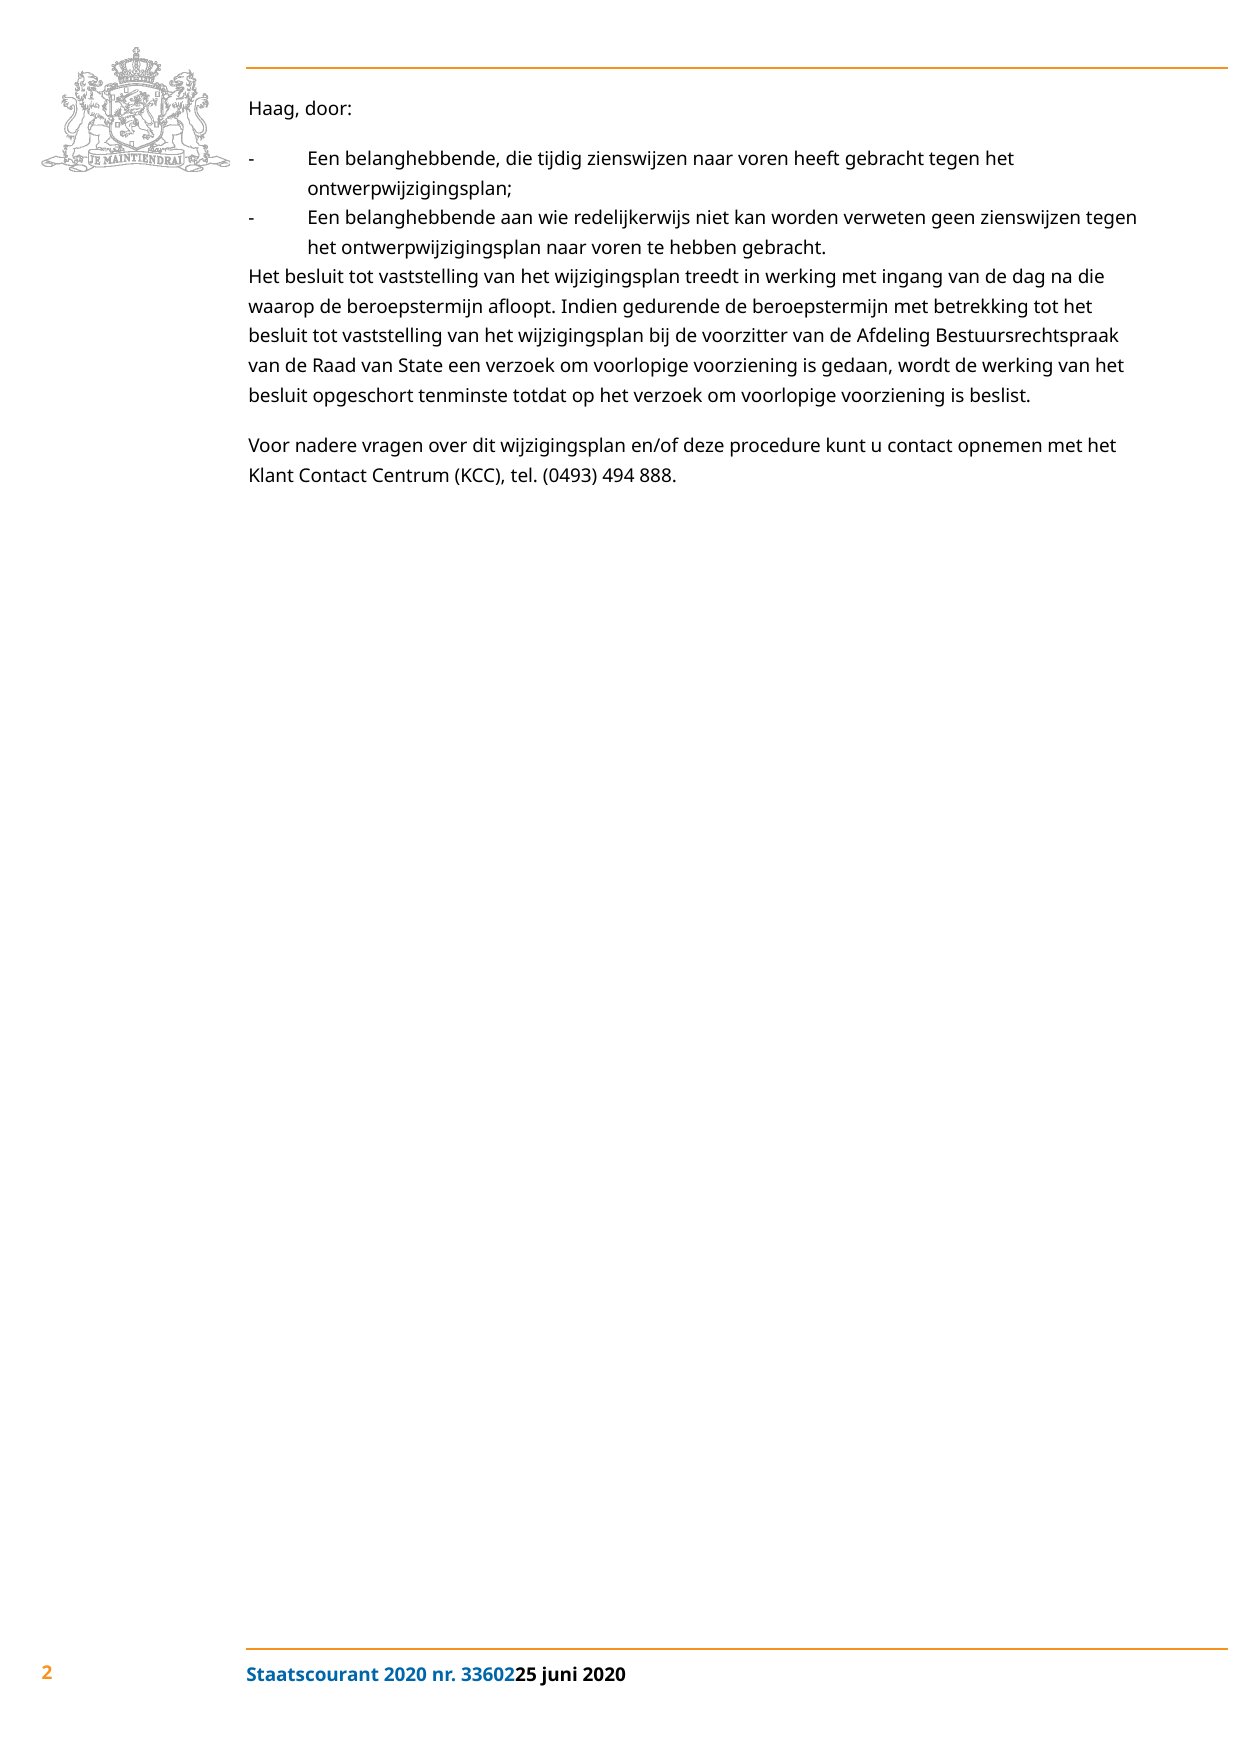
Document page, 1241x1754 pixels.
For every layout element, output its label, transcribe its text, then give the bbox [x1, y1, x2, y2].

text Het besluit tot vaststelling van het wijzigingsplan treedt in werking met ingang van de dag na die waarop de beroepstermijn afloopt. Indien gedurende de beroepstermijn met betrekking tot het besluit tot vaststelling van het wijzigingsplan bij de voorzitter van de Afdeling Bestuursrechtspraak van de Raad van State een verzoek om voorlopige voorziening is gedaan, wordt de werking van het besluit opgeschort tenminste totdat op het verzoek om voorlopige voorziening is beslist. [248, 263, 1152, 408]
list Een belanghebbende aan wie redelijkerwijs niet kan worden verweten geen zienswijzen tegen het ontwerpwijzigingsplan naar voren te hebben gebracht. [248, 204, 1152, 260]
text Voor nadere vragen over dit wijzigingsplan en/of deze procedure kunt u contact opnemen met het Klant Contact Centrum (KCC), tel. (0493) 494 888. [248, 432, 1152, 488]
list Een belanghebbende, die tijdig zienswijzen naar voren heeft gebracht tegen het ontwerpwijzigingsplan; [248, 145, 1152, 201]
picture [41, 47, 231, 172]
text Haag, door: [248, 95, 1152, 121]
